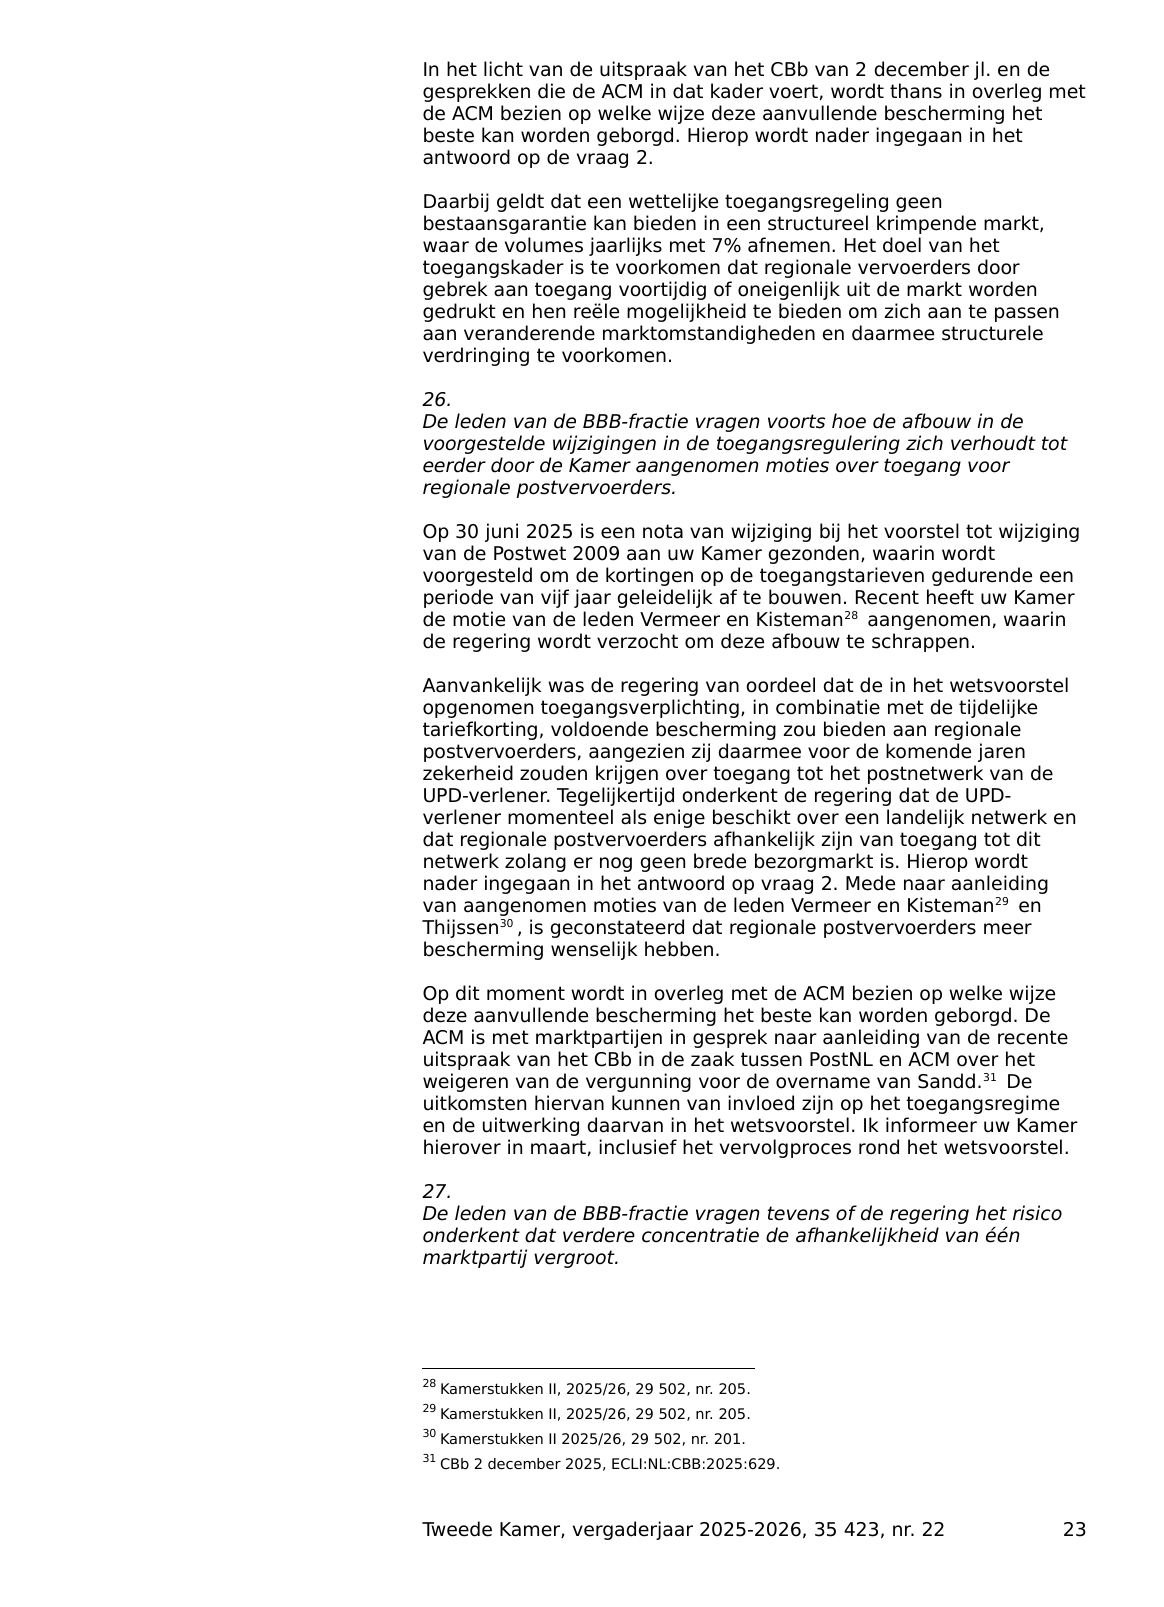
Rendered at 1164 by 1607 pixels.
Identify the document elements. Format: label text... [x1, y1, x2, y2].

text Op 30 juni 2025 is een nota van wijziging bij het voorstel tot wijziging van de Postwet 2009 aan uw Kamer gezonden, waarin wordt voorgesteld om de kortingen op de toegangstarieven gedurende een periode van vijf jaar geleidelijk af te bouwen. Recent heeft uw Kamer de motie van de leden Vermeer en Kisteman aangenomen, waarin de regering wordt verzocht om deze afbouw te schrappen. [422, 521, 1087, 653]
text De leden van de BBB-fractie vragen tevens of de regering het risico onderkent dat verdere concentratie de afhankelijkheid van één marktpartij vergroot. [422, 1203, 1087, 1269]
text De leden van de BBB-fractie vragen voorts hoe de afbouw in de voorgestelde wijzigingen in de toegangsregulering zich verhoudt tot eerder door de Kamer aangenomen moties over toegang voor regionale postvervoerders. [422, 411, 1087, 499]
text Op dit moment wordt in overleg met de ACM bezien op welke wijze deze aanvullende bescherming het beste kan worden geborgd. De ACM is met marktpartijen in gesprek naar aanleiding van de recente uitspraak van het CBb in de zaak tussen PostNL en ACM over het weigeren van de vergunning voor de overname van Sandd. De uitkomsten hiervan kunnen van invloed zijn op het toegangsregime en de uitwerking daarvan in het wetsvoorstel. Ik informeer uw Kamer hierover in maart, inclusief het vervolgproces rond het wetsvoorstel. [422, 983, 1087, 1159]
text CBb 2 december 2025, ECLI:NL:CBB:2025:629. [422, 1452, 1087, 1474]
text 27. [422, 1181, 1087, 1203]
text 26. [422, 389, 1087, 411]
text Aanvankelijk was de regering van oordeel dat de in het wetsvoorstel opgenomen toegangsverplichting, in combinatie met de tijdelijke tariefkorting, voldoende bescherming zou bieden aan regionale postvervoerders, aangezien zij daarmee voor de komende jaren zekerheid zouden krijgen over toegang tot het postnetwerk van de UPD-verlener. Tegelijkertijd onderkent de regering dat de UPD-verlener momenteel als enige beschikt over een landelijk netwerk en dat regionale postvervoerders afhankelijk zijn van toegang tot dit netwerk zolang er nog geen brede bezorgmarkt is. Hierop wordt nader ingegaan in het antwoord op vraag 2. Mede naar aanleiding van aangenomen moties van de leden Vermeer en Kisteman en Thijssen, is geconstateerd dat regionale postvervoerders meer bescherming wenselijk hebben. [422, 675, 1087, 961]
text Kamerstukken II, 2025/26, 29 502, nr. 205. [422, 1402, 1087, 1424]
text Kamerstukken II, 2025/26, 29 502, nr. 205. [422, 1377, 1087, 1399]
text In het licht van de uitspraak van het CBb van 2 december jl. en de gesprekken die de ACM in dat kader voert, wordt thans in overleg met de ACM bezien op welke wijze deze aanvullende bescherming het beste kan worden geborgd. Hierop wordt nader ingegaan in het antwoord op de vraag 2. [422, 59, 1087, 169]
text Kamerstukken II 2025/26, 29 502, nr. 201. [422, 1427, 1087, 1449]
text Daarbij geldt dat een wettelijke toegangsregeling geen bestaansgarantie kan bieden in een structureel krimpende markt, waar de volumes jaarlijks met 7% afnemen. Het doel van het toegangskader is te voorkomen dat regionale vervoerders door gebrek aan toegang voortijdig of oneigenlijk uit de markt worden gedrukt en hen reële mogelijkheid te bieden om zich aan te passen aan veranderende marktomstandigheden en daarmee structurele verdringing te voorkomen. [422, 191, 1087, 367]
